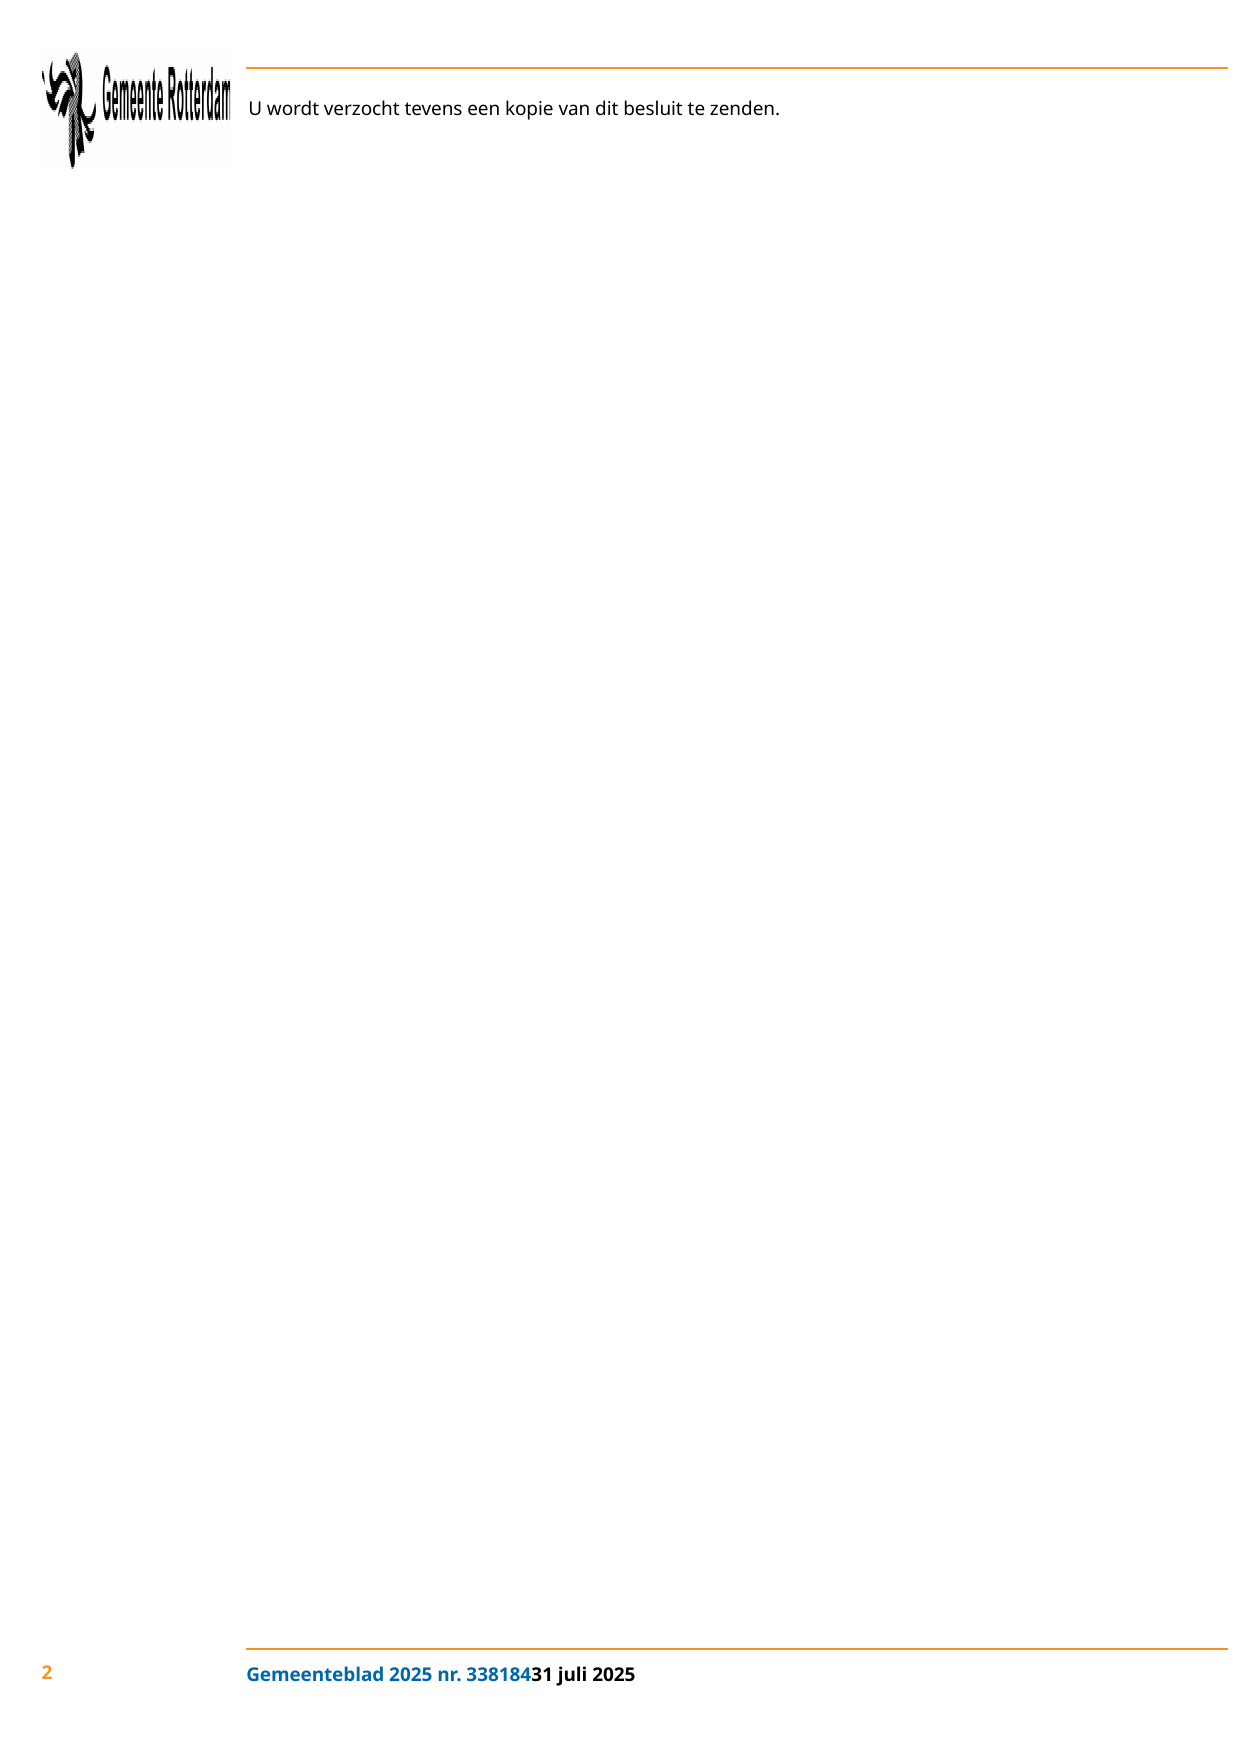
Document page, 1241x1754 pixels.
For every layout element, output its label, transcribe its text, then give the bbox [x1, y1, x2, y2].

picture [41, 47, 231, 172]
text U wordt verzocht tevens een kopie van dit besluit te zenden. [248, 95, 1152, 121]
